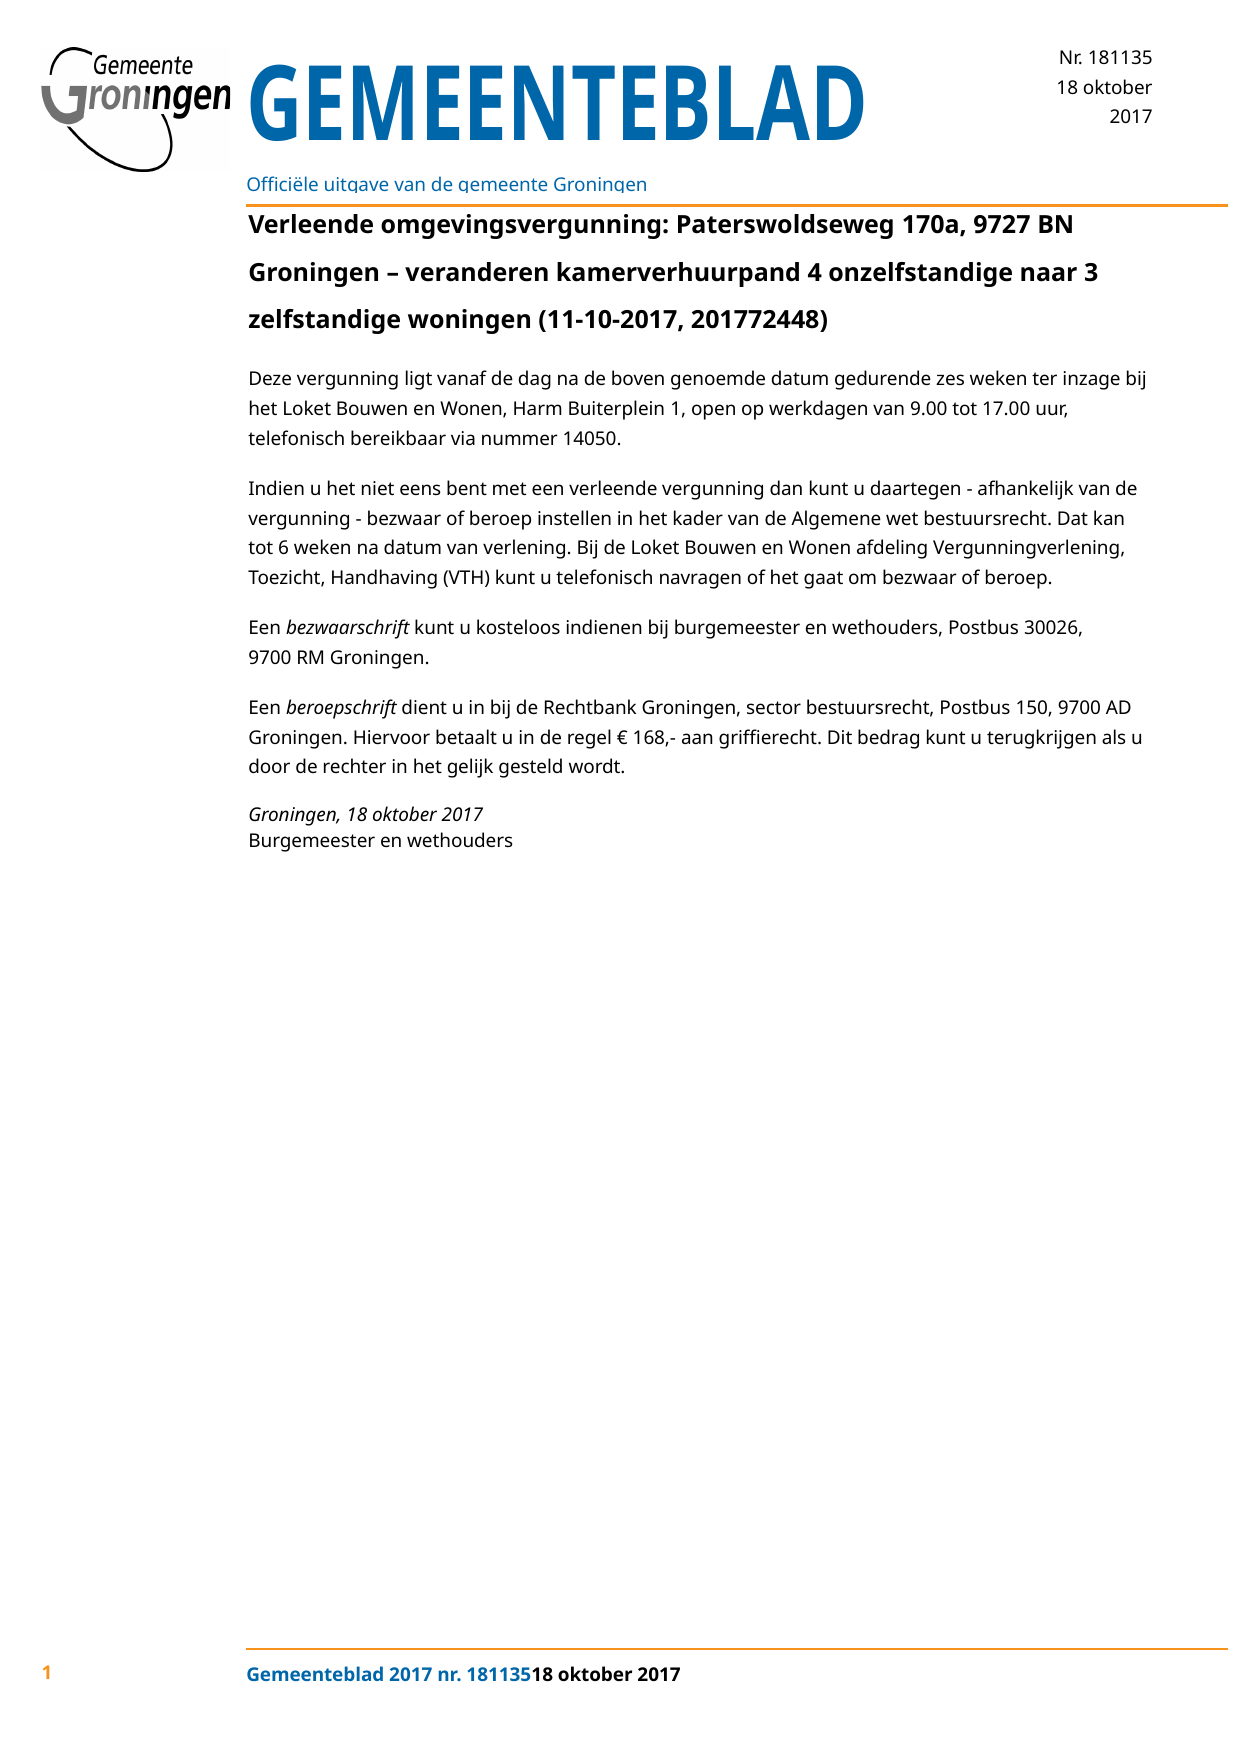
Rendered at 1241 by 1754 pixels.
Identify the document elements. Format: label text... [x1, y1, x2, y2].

text Deze vergunning ligt vanaf de dag na de boven genoemde datum gedurende zes weken ter inzage bij het Loket Bouwen en Wonen, Harm Buiterplein 1, open op werkdagen van 9.00 tot 17.00 uur, telefonisch bereikbaar via nummer 14050. [248, 366, 1152, 450]
picture [41, 47, 231, 172]
text Indien u het niet eens bent met een verleende vergunning dan kunt u daartegen - afhankelijk van de vergunning - bezwaar of beroep instellen in het kader van de Algemene wet bestuursrecht. Dat kan tot 6 weken na datum van verlening. Bij de Loket Bouwen en Wonen afdeling Vergunningverlening, Toezicht, Handhaving (VTH) kunt u telefonisch navragen of het gaat om bezwaar of beroep. [248, 475, 1152, 589]
text Groningen, 18 oktober 2017 [248, 801, 1152, 827]
text Een beroepschrift dient u in bij de Rechtbank Groningen, sector bestuursrecht, Postbus 150, 9700 AD Groningen. Hiervoor betaalt u in de regel € 168,- aan griffierecht. Dit bedrag kunt u terugkrijgen als u door de rechter in het gelijk gesteld wordt. [248, 694, 1152, 779]
text Burgemeester en wethouders [248, 827, 1152, 853]
text Verleende omgevingsvergunning: Paterswoldseweg 170a, 9727 BN Groningen – veranderen kamerverhuurpand 4 onzelfstandige naar 3 zelfstandige woningen (11-10-2017, 201772448) [248, 207, 1152, 336]
text Een bezwaarschrift kunt u kosteloos indienen bij burgemeester en wethouders, Postbus 30026, 9700 RM Groningen. [248, 614, 1152, 669]
